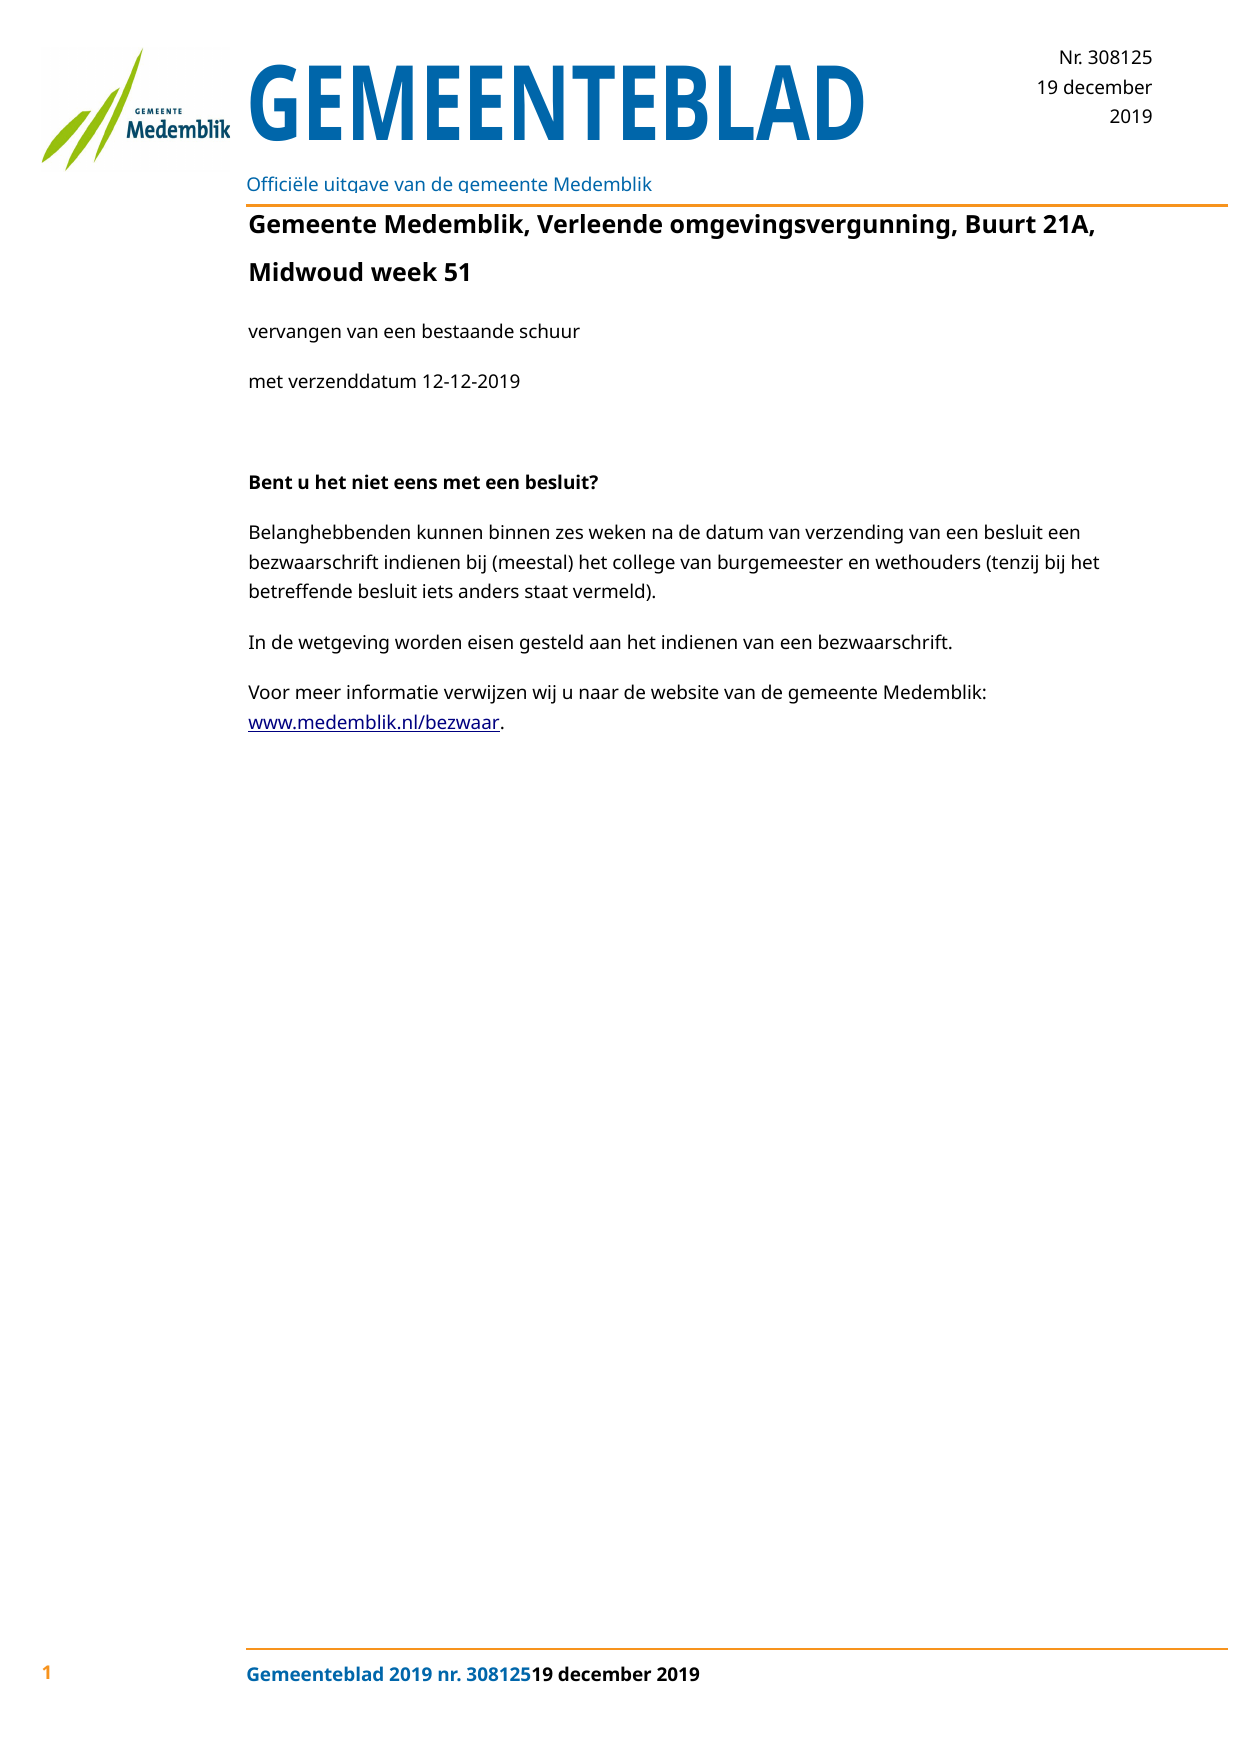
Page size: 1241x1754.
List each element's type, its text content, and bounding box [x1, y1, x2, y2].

picture [41, 47, 231, 172]
text In de wetgeving worden eisen gesteld aan het indienen van een bezwaarschrift. [248, 629, 1152, 655]
text Belanghebbenden kunnen binnen zes weken na de datum van verzending van een besluit een bezwaarschrift indienen bij (meestal) het college van burgemeester en wethouders (tenzij bij het betreffende besluit iets anders staat vermeld). [248, 519, 1152, 604]
text Gemeente Medemblik, Verleende omgevingsvergunning, Buurt 21A, Midwoud week 51 [248, 207, 1152, 288]
text Bent u het niet eens met een besluit? [248, 469, 1152, 495]
text met verzenddatum 12-12-2019 [248, 368, 1152, 394]
text Voor meer informatie verwijzen wij u naar de website van de gemeente Medemblik: www.medemblik.nl/bezwaar. [248, 679, 1152, 735]
text vervangen van een bestaande schuur [248, 318, 1152, 344]
